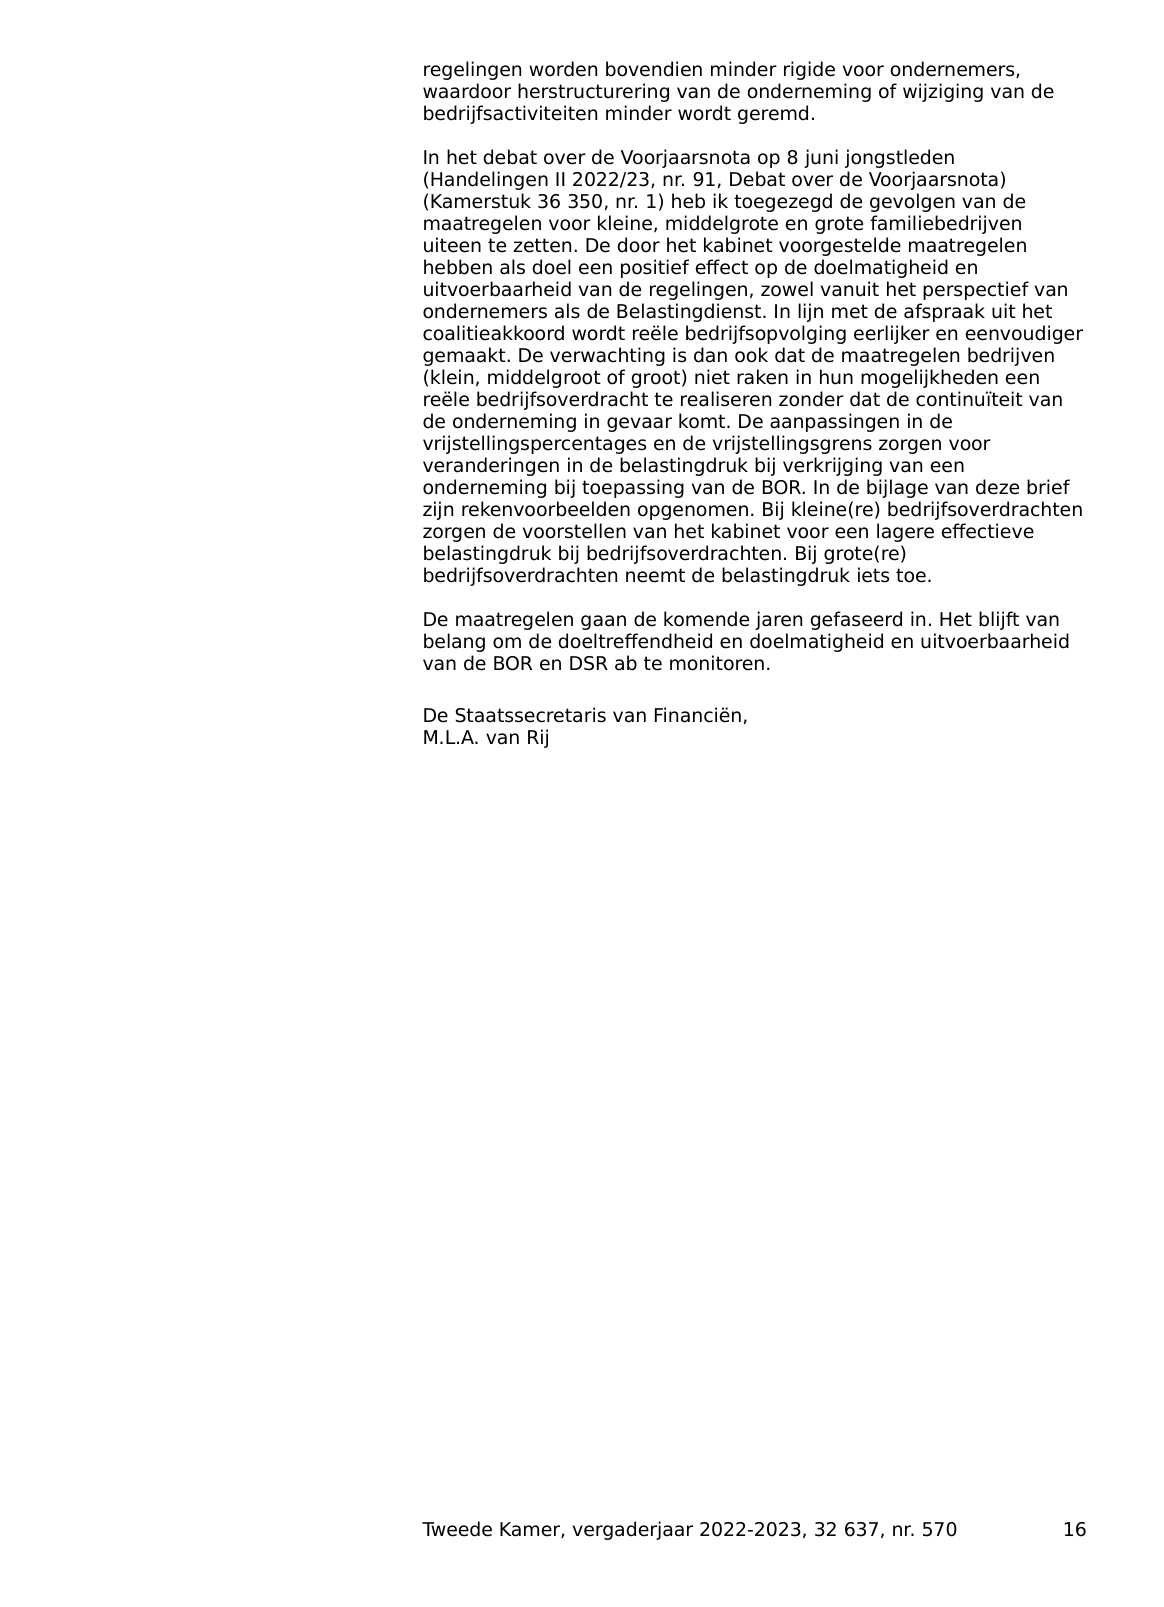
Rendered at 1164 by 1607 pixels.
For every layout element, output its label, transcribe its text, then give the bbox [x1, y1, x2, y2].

text De Staatssecretaris van Financiën, M.L.A. van Rij [422, 705, 1087, 749]
text regelingen worden bovendien minder rigide voor ondernemers, waardoor herstructurering van de onderneming of wijziging van de bedrijfsactiviteiten minder wordt geremd. [422, 59, 1087, 125]
text In het debat over de Voorjaarsnota op 8 juni jongstleden (Handelingen II 2022/23, nr. 91, Debat over de Voorjaarsnota) (Kamerstuk 36 350, nr. 1) heb ik toegezegd de gevolgen van de maatregelen voor kleine, middelgrote en grote familiebedrijven uiteen te zetten. De door het kabinet voorgestelde maatregelen hebben als doel een positief effect op de doelmatigheid en uitvoerbaarheid van de regelingen, zowel vanuit het perspectief van ondernemers als de Belastingdienst. In lijn met de afspraak uit het coalitieakkoord wordt reële bedrijfsopvolging eerlijker en eenvoudiger gemaakt. De verwachting is dan ook dat de maatregelen bedrijven (klein, middelgroot of groot) niet raken in hun mogelijkheden een reële bedrijfsoverdracht te realiseren zonder dat de continuïteit van de onderneming in gevaar komt. De aanpassingen in de vrijstellingspercentages en de vrijstellingsgrens zorgen voor veranderingen in de belastingdruk bij verkrijging van een onderneming bij toepassing van de BOR. In de bijlage van deze brief zijn rekenvoorbeelden opgenomen. Bij kleine(re) bedrijfsoverdrachten zorgen de voorstellen van het kabinet voor een lagere effectieve belastingdruk bij bedrijfsoverdrachten. Bij grote(re) bedrijfsoverdrachten neemt de belastingdruk iets toe. [422, 147, 1087, 587]
text De maatregelen gaan de komende jaren gefaseerd in. Het blijft van belang om de doeltreffendheid en doelmatigheid en uitvoerbaarheid van de BOR en DSR ab te monitoren. [422, 609, 1087, 675]
